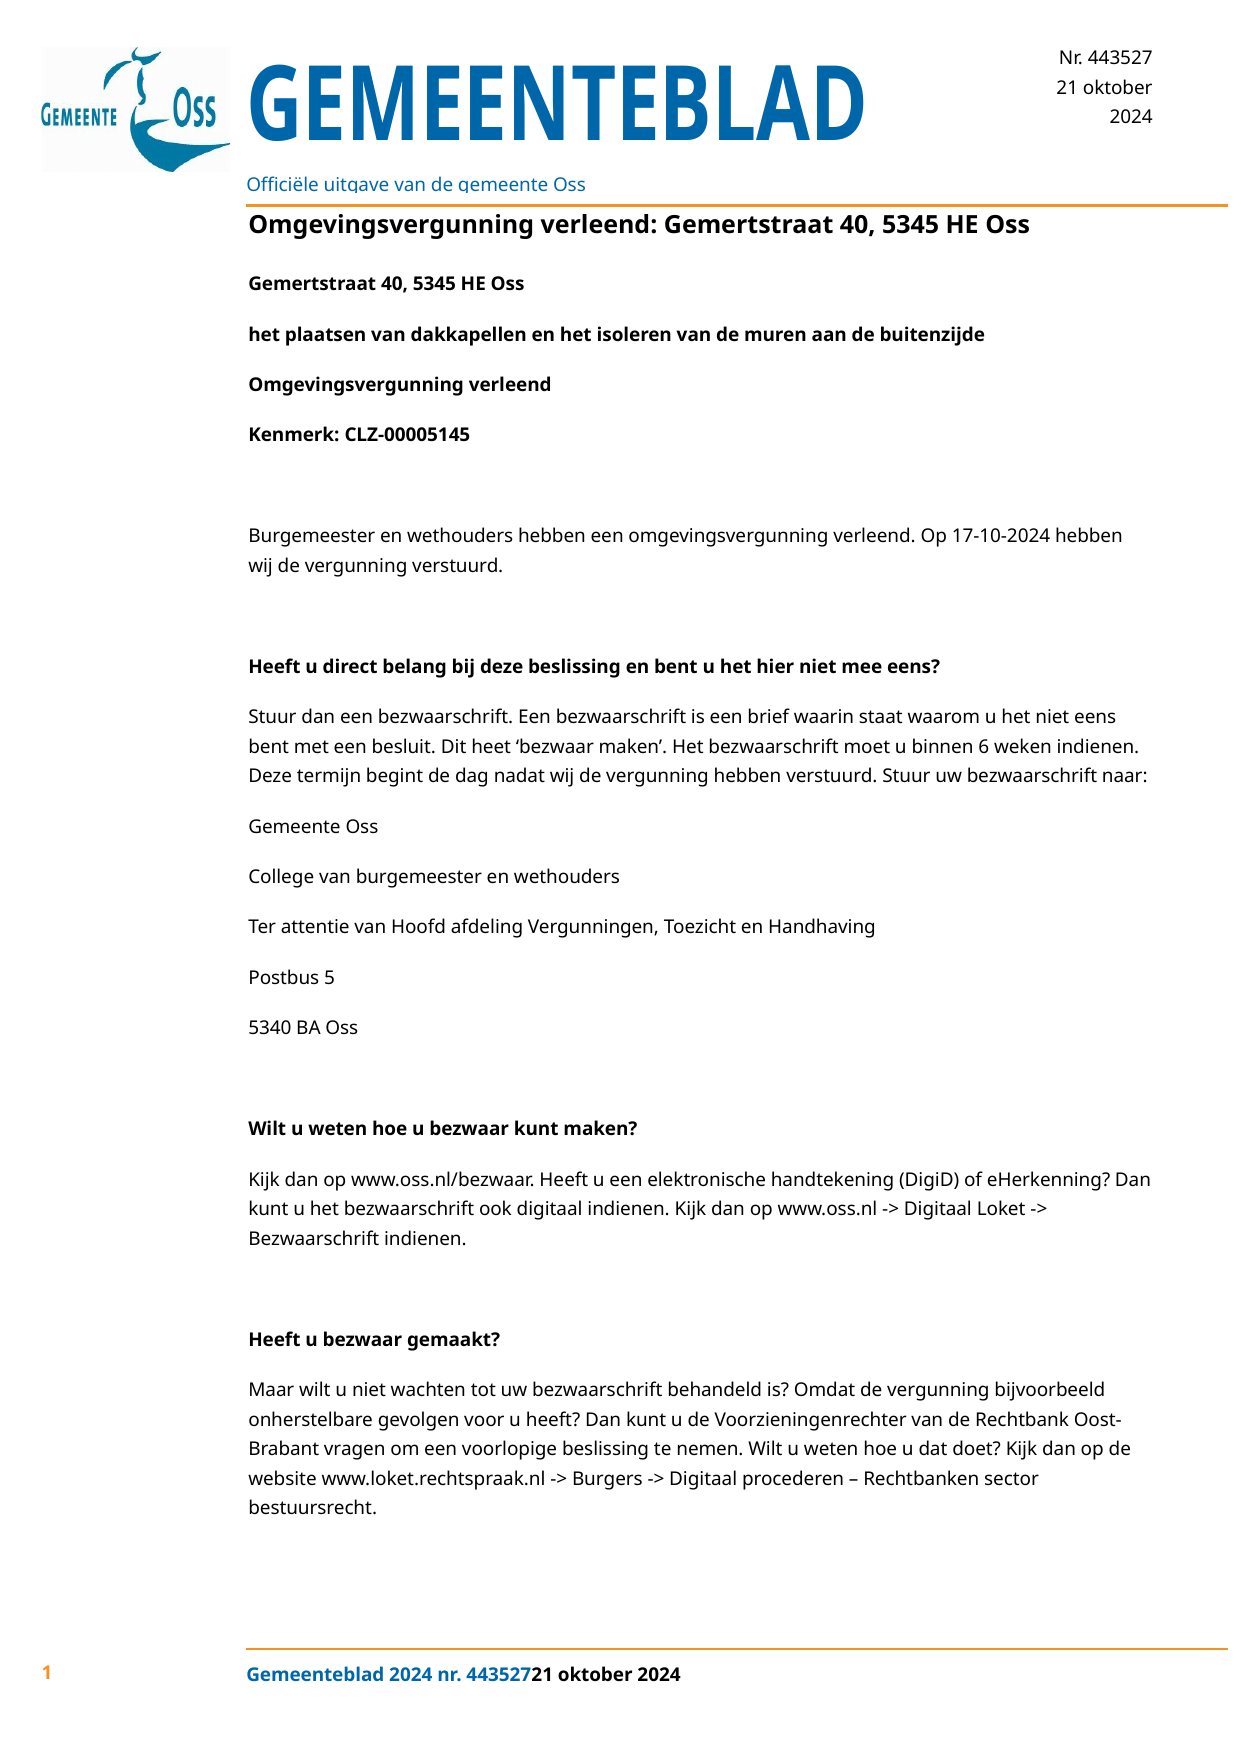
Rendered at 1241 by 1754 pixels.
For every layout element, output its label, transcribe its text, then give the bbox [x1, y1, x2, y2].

text Gemertstraat 40, 5345 HE Oss [248, 270, 1152, 296]
text College van burgemeester en wethouders [248, 863, 1152, 889]
text Postbus 5 [248, 964, 1152, 990]
picture [41, 47, 231, 172]
text Ter attentie van Hoofd afdeling Vergunningen, Toezicht en Handhaving [248, 914, 1152, 939]
text Gemeente Oss [248, 813, 1152, 838]
text Heeft u direct belang bij deze beslissing en bent u het hier niet mee eens? [248, 653, 1152, 678]
text het plaatsen van dakkapellen en het isoleren van de muren aan de buitenzijde [248, 321, 1152, 346]
text Kenmerk: CLZ-00005145 [248, 422, 1152, 447]
text 5340 BA Oss [248, 1014, 1152, 1040]
text Burgemeester en wethouders hebben een omgevingsvergunning verleend. Op 17-10-2024 hebben wij de vergunning verstuurd. [248, 522, 1152, 578]
text Wilt u weten hoe u bezwaar kunt maken? [248, 1115, 1152, 1141]
text Stuur dan een bezwaarschrift. Een bezwaarschrift is een brief waarin staat waarom u het niet eens bent met een besluit. Dit heet ‘bezwaar maken’. Het bezwaarschrift moet u binnen 6 weken indienen. Deze termijn begint de dag nadat wij de vergunning hebben verstuurd. Stuur uw bezwaarschrift naar: [248, 703, 1152, 788]
text Maar wilt u niet wachten tot uw bezwaarschrift behandeld is? Omdat de vergunning bijvoorbeeld onherstelbare gevolgen voor u heeft? Dan kunt u de Voorzieningenrechter van de Rechtbank Oost-Brabant vragen om een voorlopige beslissing te nemen. Wilt u weten hoe u dat doet? Kijk dan op de website www.loket.rechtspraak.nl -> Burgers -> Digitaal procederen – Rechtbanken sector bestuursrecht. [248, 1376, 1152, 1520]
text Omgevingsvergunning verleend: Gemertstraat 40, 5345 HE Oss [248, 207, 1152, 241]
text Kijk dan op www.oss.nl/bezwaar. Heeft u een elektronische handtekening (DigiD) of eHerkenning? Dan kunt u het bezwaarschrift ook digitaal indienen. Kijk dan op www.oss.nl -> Digitaal Loket -> Bezwaarschrift indienen. [248, 1166, 1152, 1251]
text Heeft u bezwaar gemaakt? [248, 1326, 1152, 1351]
text Omgevingsvergunning verleend [248, 371, 1152, 397]
